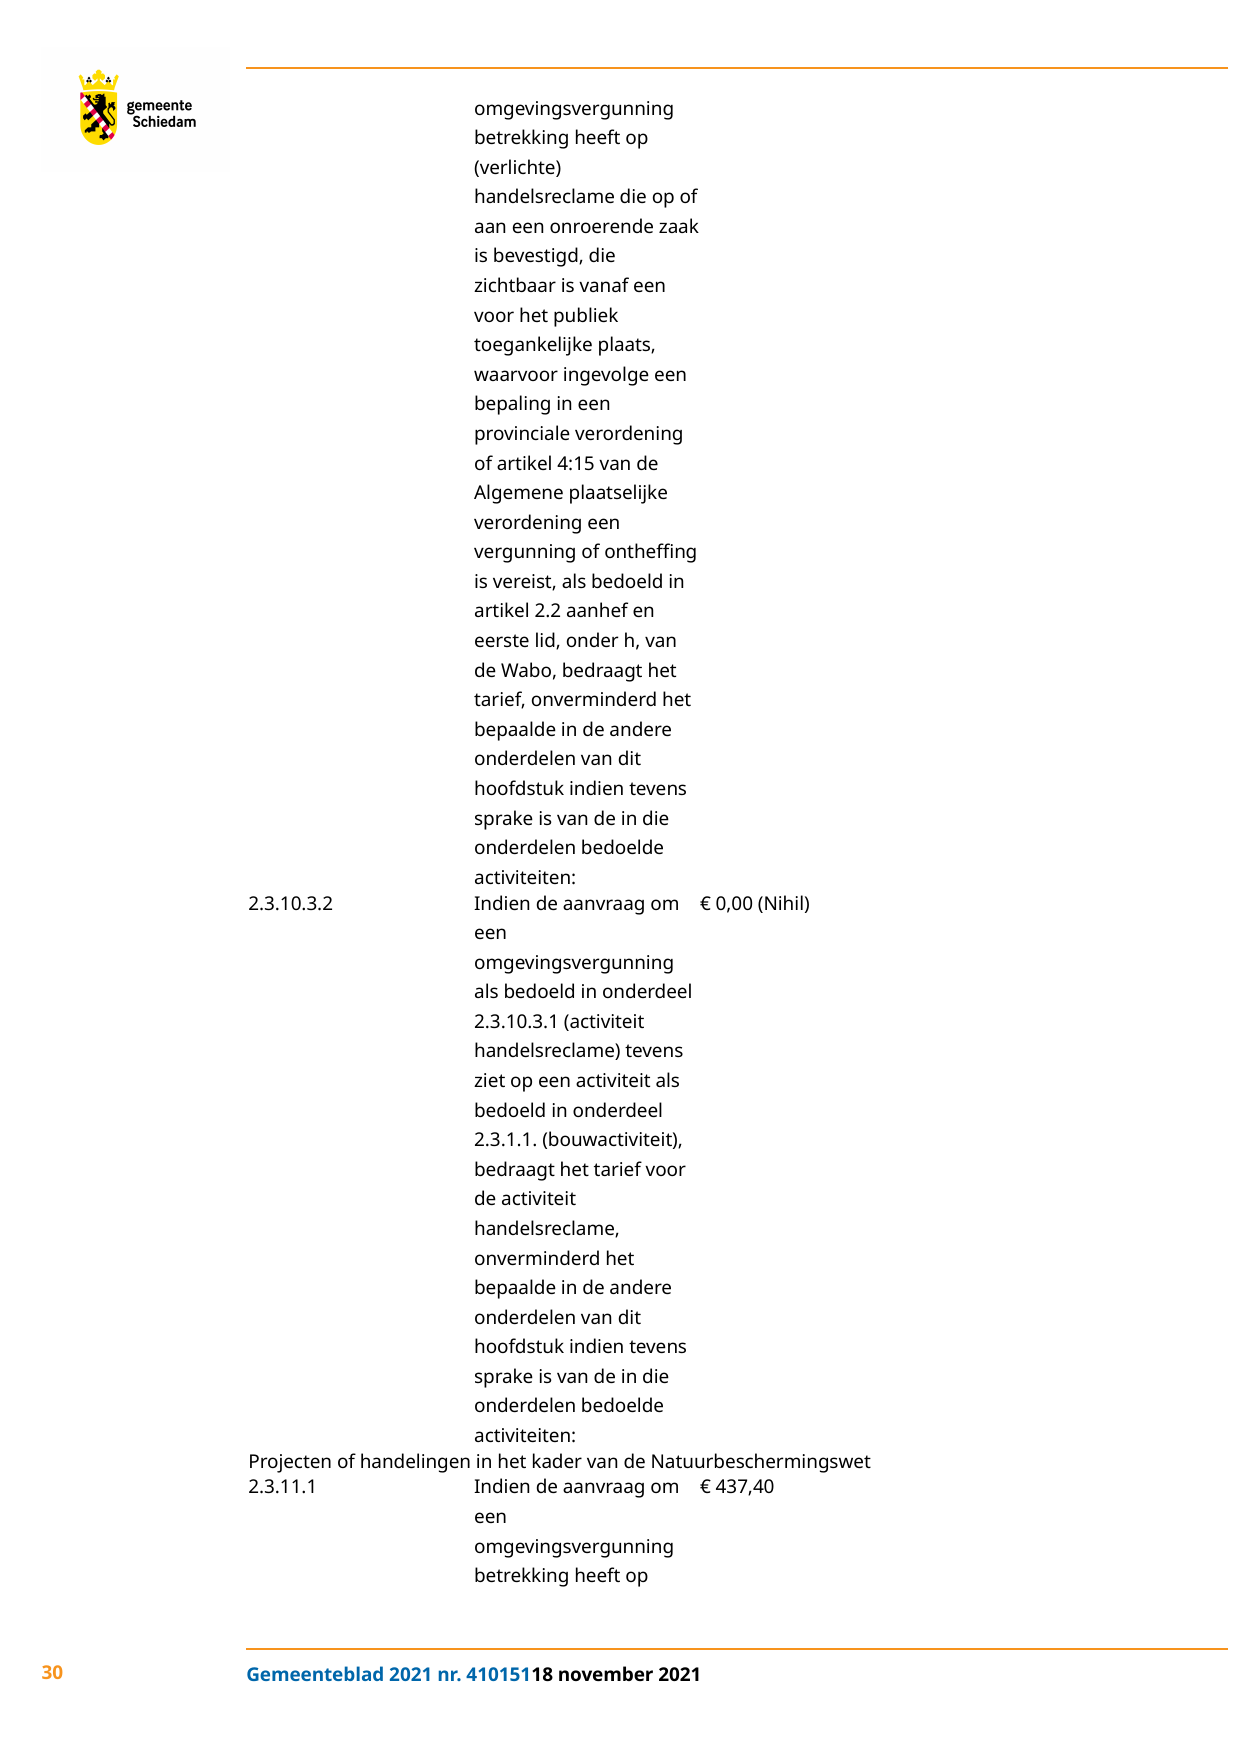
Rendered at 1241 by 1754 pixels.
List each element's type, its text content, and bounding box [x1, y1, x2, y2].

table_cell [926, 95, 1152, 890]
table_cell 2.3.11.1 [248, 1474, 474, 1588]
table_cell € 0,00 (Nihil) [700, 890, 926, 1448]
table_cell Indien de aanvraag om een omgevingsvergunning betrekking heeft op [474, 1474, 700, 1588]
table_cell Projecten of handelingen in het kader van de Natuurbeschermingswet [248, 1448, 926, 1474]
table_cell [248, 95, 474, 890]
table_cell [926, 1448, 1152, 1474]
table_cell [926, 1474, 1152, 1588]
table_cell [926, 890, 1152, 1448]
table_cell € 437,40 [700, 1474, 926, 1588]
table_cell 2.3.10.3.2 [248, 890, 474, 1448]
table_cell Indien de aanvraag om een omgevingsvergunning als bedoeld in onderdeel 2.3.10.3.1 (activiteit handelsreclame) tevens ziet op een activiteit als bedoeld in onderdeel 2.3.1.1. (bouwactiviteit), bedraagt het tarief voor de activiteit handelsreclame, onverminderd het bepaalde in de andere onderdelen van dit hoofdstuk indien tevens sprake is van de in die onderdelen bedoelde activiteiten: [474, 890, 700, 1448]
table_cell omgevingsvergunning betrekking heeft op (verlichte) handelsreclame die op of aan een onroerende zaak is bevestigd, die zichtbaar is vanaf een voor het publiek toegankelijke plaats, waarvoor ingevolge een bepaling in een provinciale verordening of artikel 4:15 van de Algemene plaatselijke verordening een vergunning of ontheffing is vereist, als bedoeld in artikel 2.2 aanhef en eerste lid, onder h, van de Wabo, bedraagt het tarief, onverminderd het bepaalde in de andere onderdelen van dit hoofdstuk indien tevens sprake is van de in die onderdelen bedoelde activiteiten: [474, 95, 700, 890]
picture [41, 47, 231, 172]
table_cell [700, 95, 926, 890]
